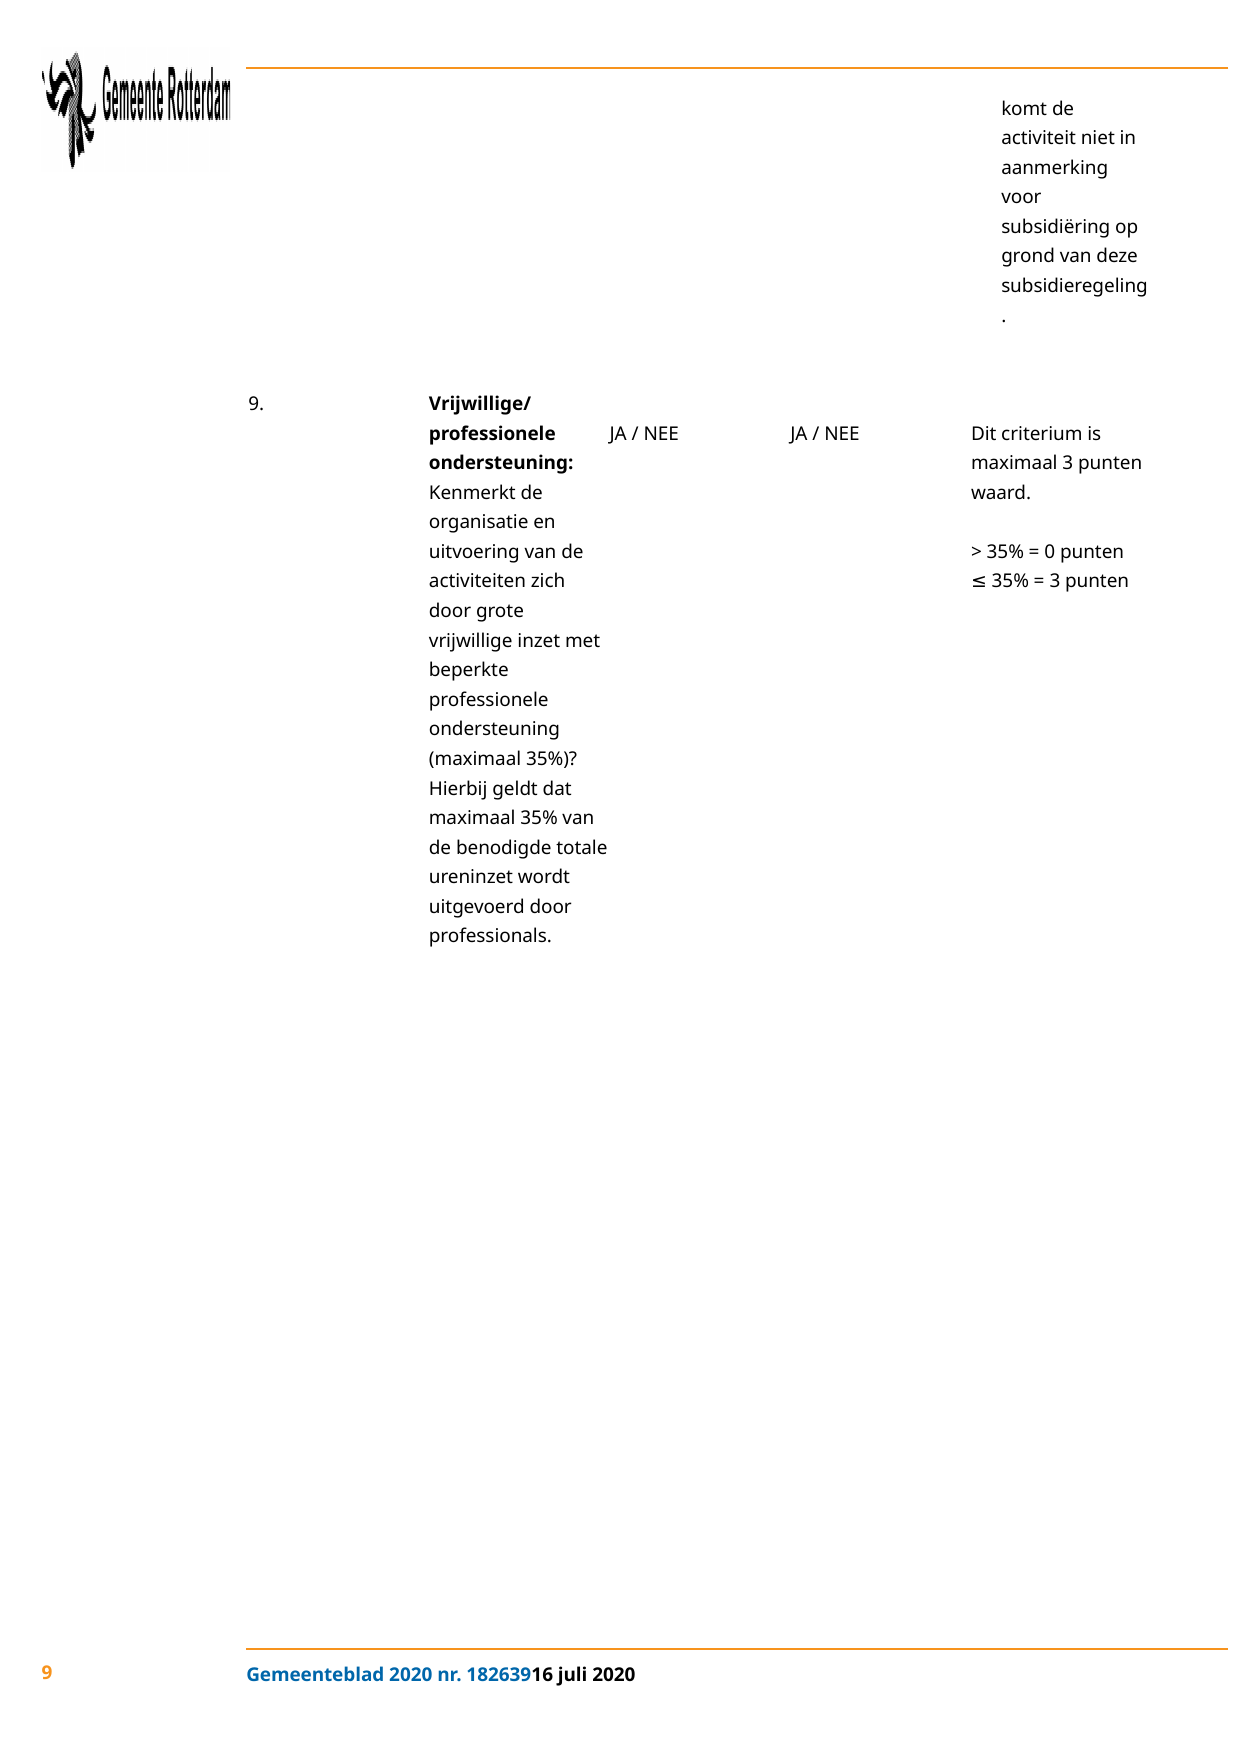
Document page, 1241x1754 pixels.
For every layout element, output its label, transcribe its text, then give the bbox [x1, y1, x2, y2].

table_cell [399, 95, 700, 357]
picture [41, 47, 231, 172]
table_cell [700, 95, 850, 357]
table_cell komt de activiteit niet in aanmerking voor subsidiëring op grond van deze subsidieregeling. [1001, 95, 1152, 357]
table_header Vrijwillige/professionele ondersteuning: Kenmerkt de organisatie en uitvoering van de activiteiten zich door grote vrijwillige inzet met beperkte professionele ondersteuning (maximaal 35%)? Hierbij geldt dat maximaal 35% van de benodigde totale ureninzet wordt uitgevoerd door professionals. [429, 390, 609, 948]
table_header Dit criterium is maximaal 3 punten waard. > 35% = 0 punten ≤ 35% = 3 punten [971, 390, 1152, 948]
table_header JA / NEE [609, 390, 790, 948]
table_cell [850, 95, 1001, 357]
table_header 9. [248, 390, 429, 948]
table_cell [248, 95, 398, 357]
table_header JA / NEE [790, 390, 971, 948]
